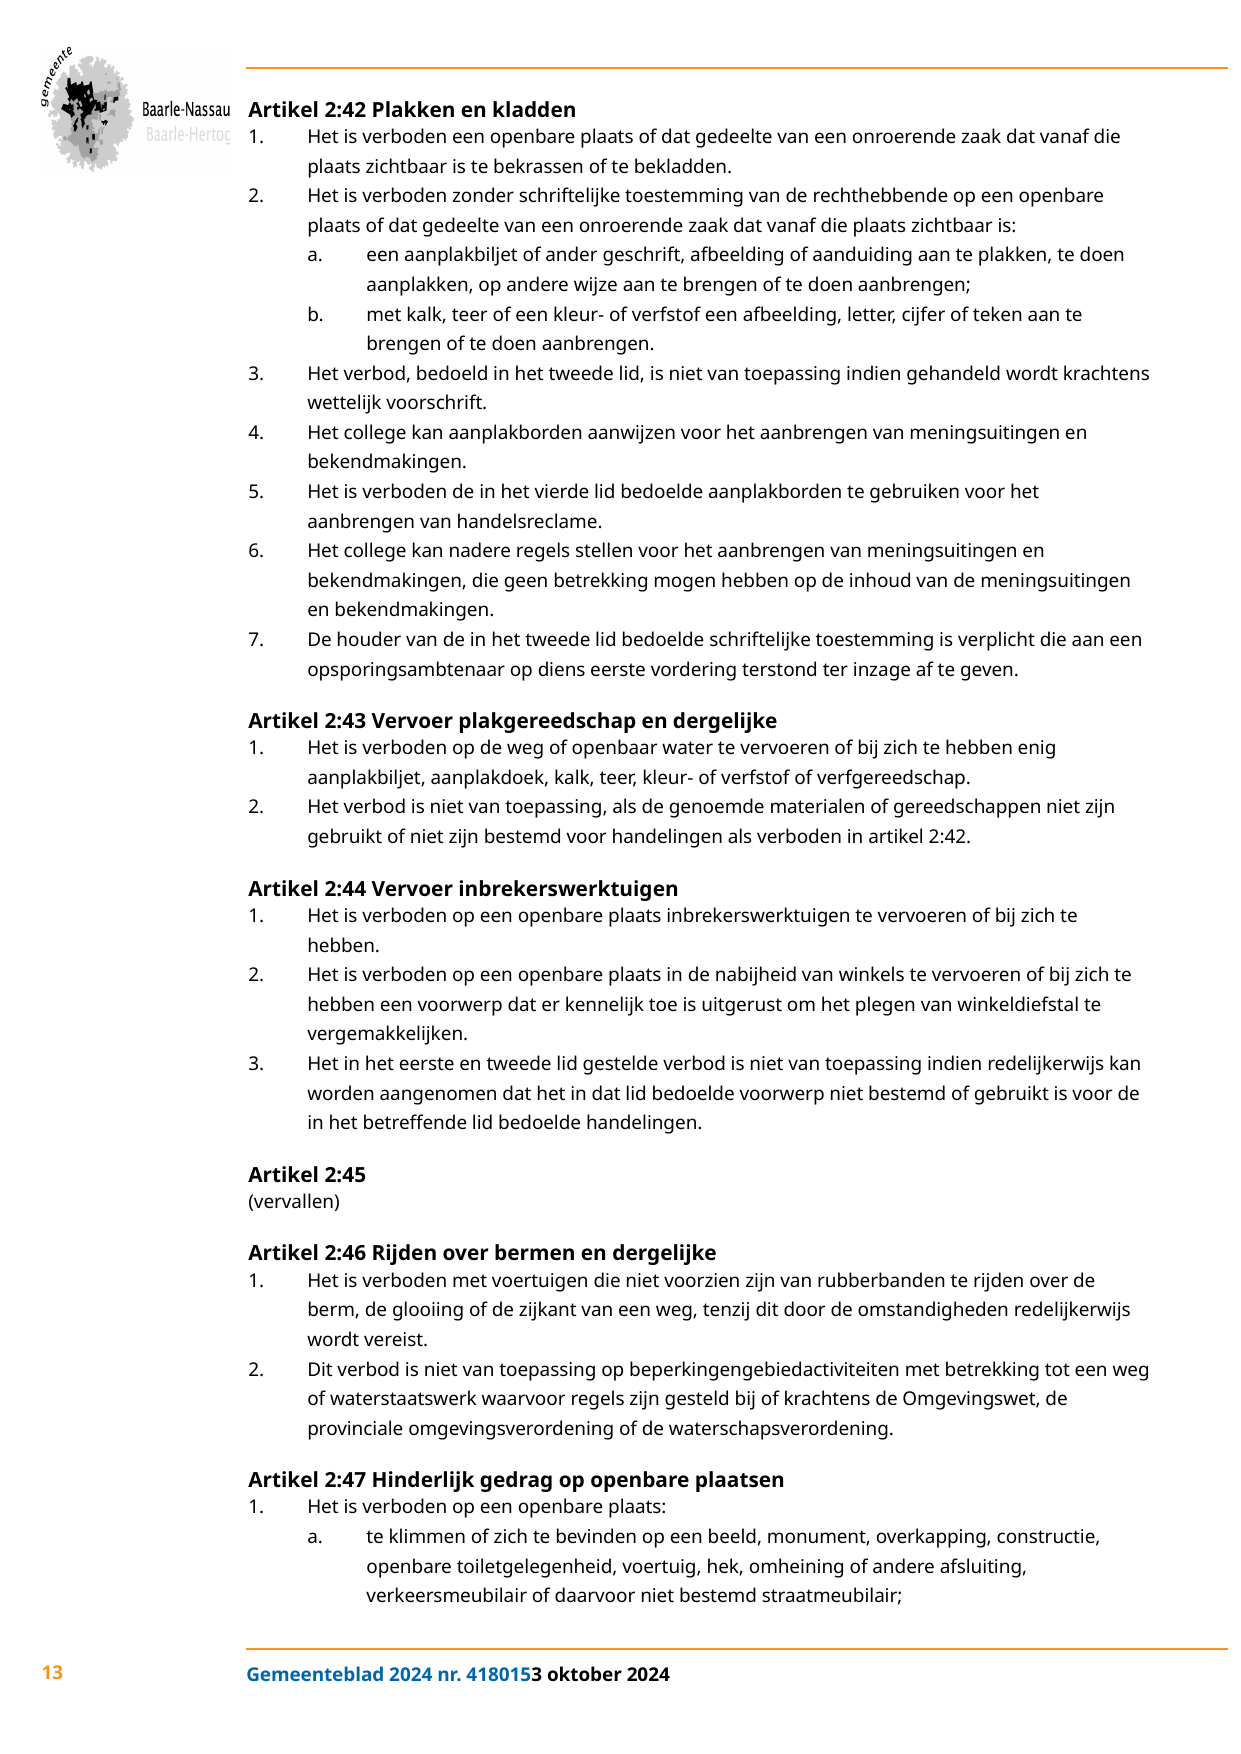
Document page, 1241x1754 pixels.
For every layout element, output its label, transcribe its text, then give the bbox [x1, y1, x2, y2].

list Het is verboden de in het vierde lid bedoelde aanplakborden te gebruiken voor het aanbrengen van handelsreclame. [248, 478, 1152, 533]
list Het college kan aanplakborden aanwijzen voor het aanbrengen van meningsuitingen en bekendmakingen. [248, 419, 1152, 474]
list Het verbod, bedoeld in het tweede lid, is niet van toepassing indien gehandeld wordt krachtens wettelijk voorschrift. [248, 360, 1152, 415]
list Het college kan nadere regels stellen voor het aanbrengen van meningsuitingen en bekendmakingen, die geen betrekking mogen hebben op de inhoud van de meningsuitingen en bekendmakingen. [248, 537, 1152, 622]
list Het verbod is niet van toepassing, als de genoemde materialen of gereedschappen niet zijn gebruikt of niet zijn bestemd voor handelingen als verboden in artikel 2:42. [248, 794, 1152, 849]
list De houder van de in het tweede lid bedoelde schriftelijke toestemming is verplicht die aan een opsporingsambtenaar op diens eerste vordering terstond ter inzage af te geven. [248, 626, 1152, 681]
list Het is verboden op een openbare plaats: [248, 1494, 1152, 1519]
picture [41, 47, 231, 172]
list een aanplakbiljet of ander geschrift, afbeelding of aanduiding aan te plakken, te doen aanplakken, op andere wijze aan te brengen of te doen aanbrengen; [307, 242, 1152, 297]
text Artikel 2:45 [248, 1160, 1152, 1188]
list Het is verboden met voertuigen die niet voorzien zijn van rubberbanden te rijden over de berm, de glooiing of de zijkant van een weg, tenzij dit door de omstandigheden redelijkerwijs wordt vereist. [248, 1267, 1152, 1352]
list Het is verboden zonder schriftelijke toestemming van de rechthebbende op een openbare plaats of dat gedeelte van een onroerende zaak dat vanaf die plaats zichtbaar is: [248, 182, 1152, 238]
text (vervallen) [248, 1188, 1152, 1214]
list Het is verboden op een openbare plaats inbrekerswerktuigen te vervoeren of bij zich te hebben. [248, 902, 1152, 957]
list Het in het eerste en tweede lid gestelde verbod is niet van toepassing indien redelijkerwijs kan worden aangenomen dat het in dat lid bedoelde voorwerp niet bestemd of gebruikt is voor de in het betreffende lid bedoelde handelingen. [248, 1050, 1152, 1135]
text Artikel 2:42 Plakken en kladden [248, 95, 1152, 123]
text Artikel 2:43 Vervoer plakgereedschap en dergelijke [248, 706, 1152, 734]
list Het is verboden een openbare plaats of dat gedeelte van een onroerende zaak dat vanaf die plaats zichtbaar is te bekrassen of te bekladden. [248, 123, 1152, 178]
text Artikel 2:47 Hinderlijk gedrag op openbare plaatsen [248, 1465, 1152, 1494]
list Het is verboden op de weg of openbaar water te vervoeren of bij zich te hebben enig aanplakbiljet, aanplakdoek, kalk, teer, kleur- of verfstof of verfgereedschap. [248, 734, 1152, 790]
text Artikel 2:46 Rijden over bermen en dergelijke [248, 1238, 1152, 1267]
list te klimmen of zich te bevinden op een beeld, monument, overkapping, constructie, openbare toiletgelegenheid, voertuig, hek, omheining of andere afsluiting, verkeersmeubilair of daarvoor niet bestemd straatmeubilair; [307, 1523, 1152, 1608]
list met kalk, teer of een kleur- of verfstof een afbeelding, letter, cijfer of teken aan te brengen of te doen aanbrengen. [307, 301, 1152, 356]
list Dit verbod is niet van toepassing op beperkingengebiedactiviteiten met betrekking tot een weg of waterstaatswerk waarvoor regels zijn gesteld bij of krachtens de Omgevingswet, de provinciale omgevingsverordening of de waterschapsverordening. [248, 1356, 1152, 1441]
text Artikel 2:44 Vervoer inbrekerswerktuigen [248, 874, 1152, 902]
list Het is verboden op een openbare plaats in de nabijheid van winkels te vervoeren of bij zich te hebben een voorwerp dat er kennelijk toe is uitgerust om het plegen van winkeldiefstal te vergemakkelijken. [248, 961, 1152, 1046]
